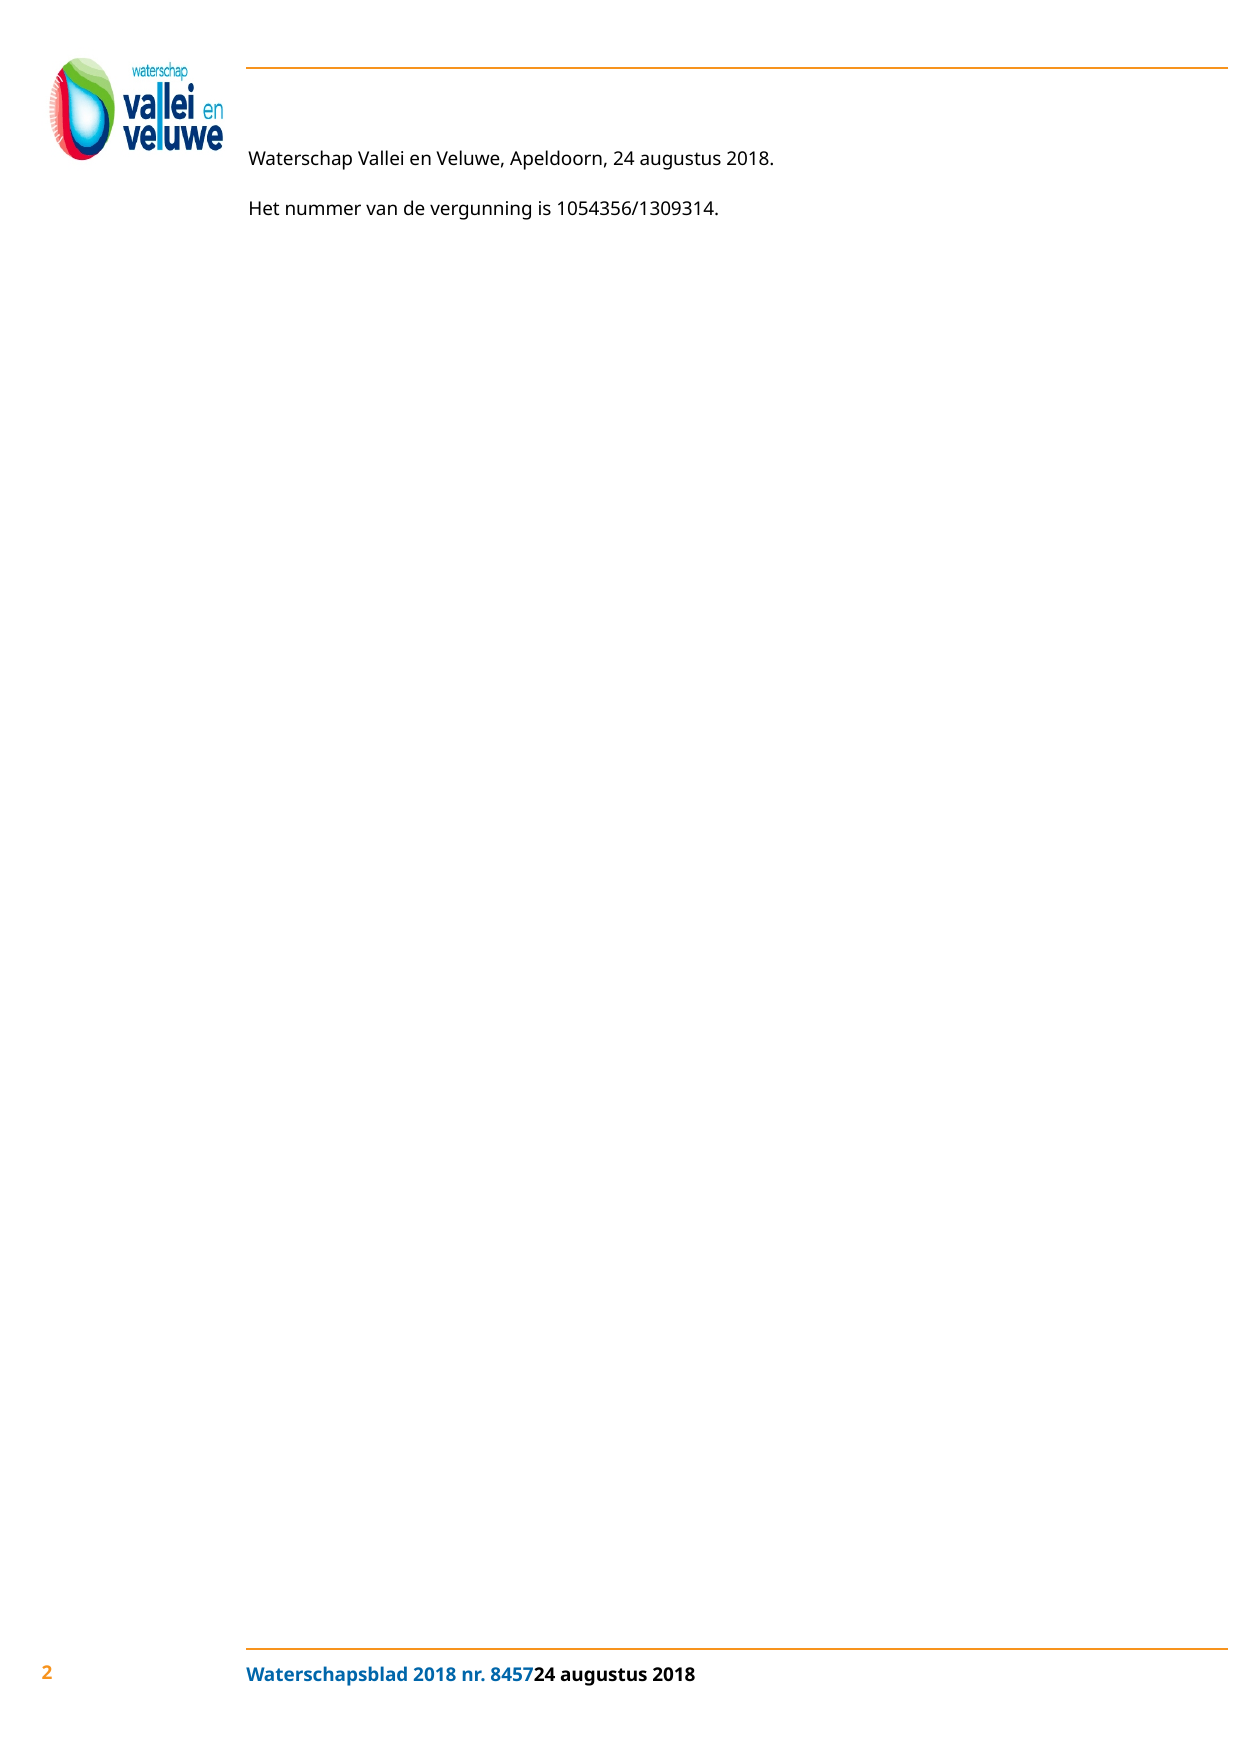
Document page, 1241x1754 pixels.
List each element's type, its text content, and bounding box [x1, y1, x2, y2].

text Waterschap Vallei en Veluwe, Apeldoorn, 24 augustus 2018. [248, 145, 1152, 171]
text Het nummer van de vergunning is 1054356/1309314. [248, 196, 1152, 221]
picture [41, 47, 231, 172]
